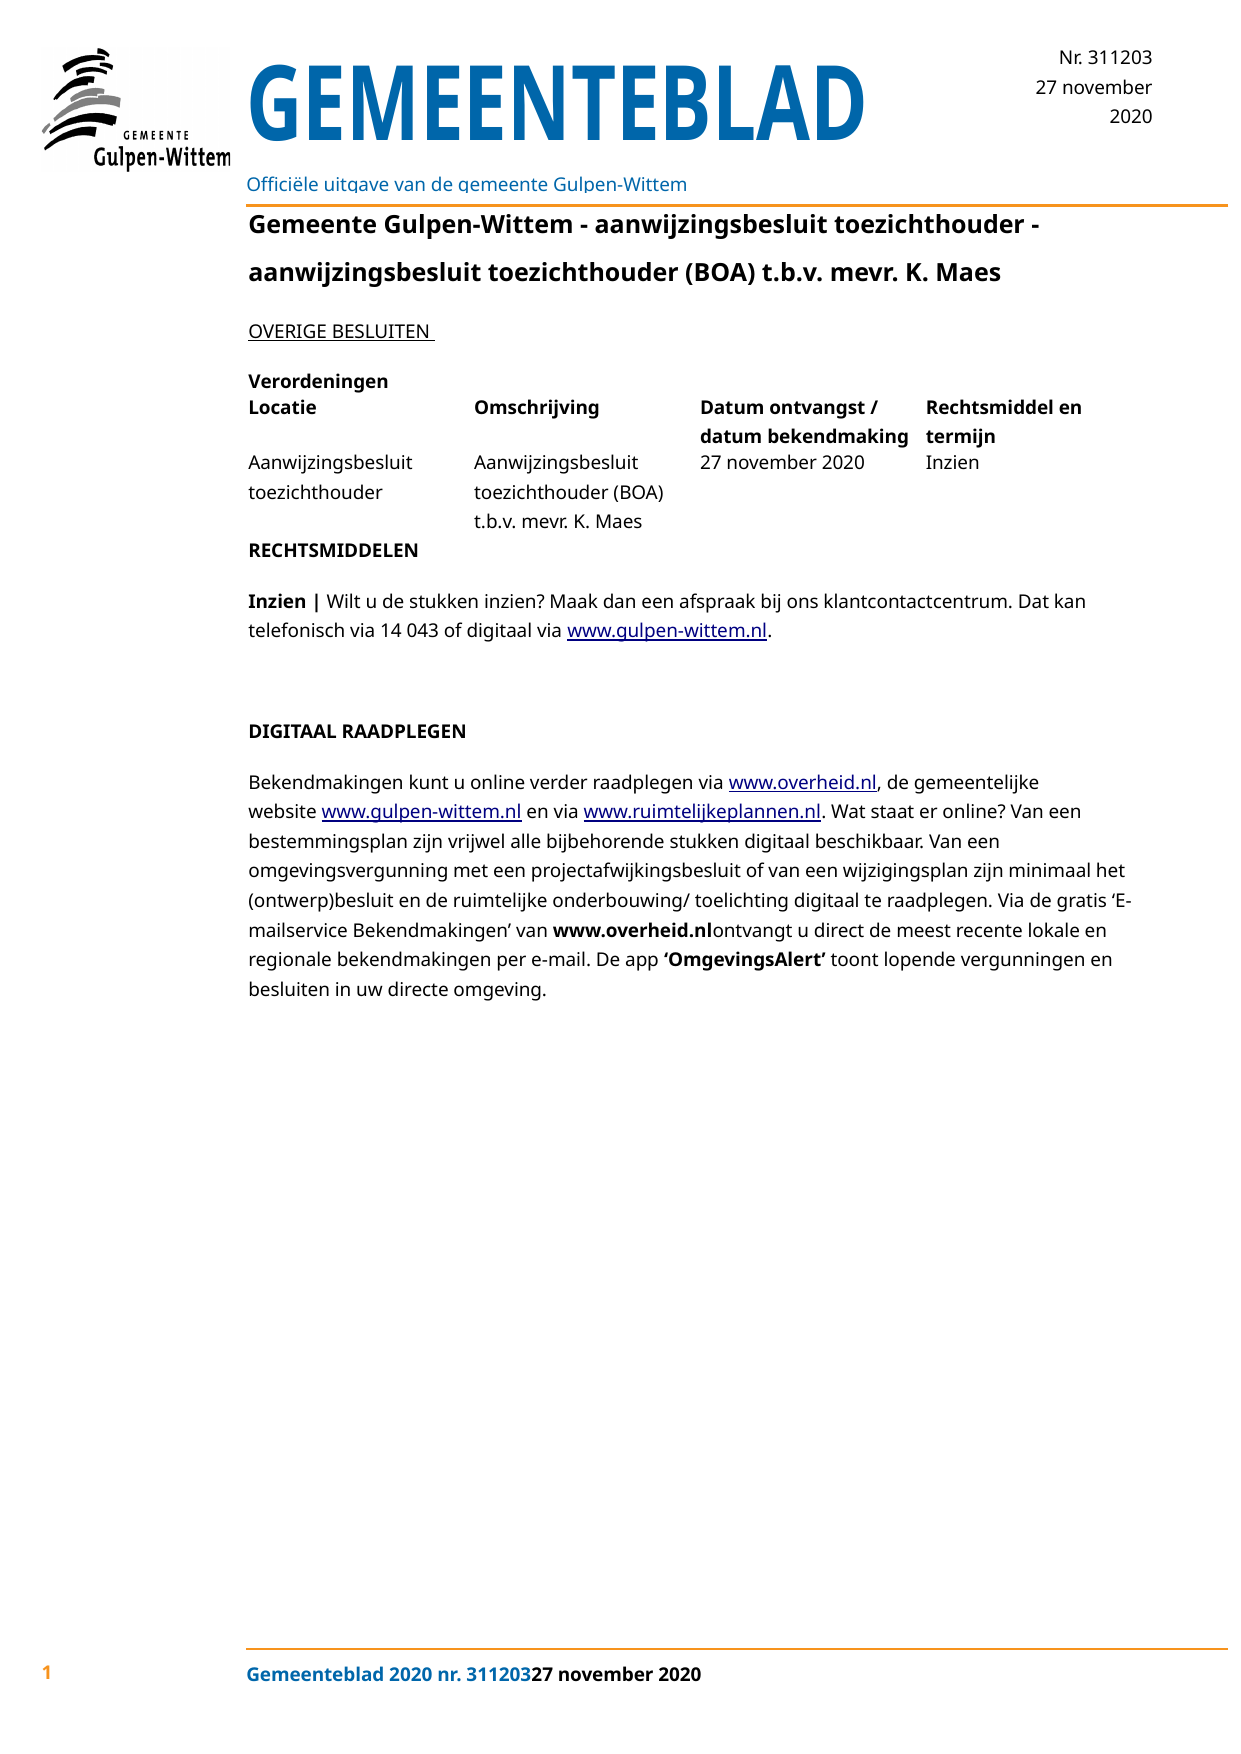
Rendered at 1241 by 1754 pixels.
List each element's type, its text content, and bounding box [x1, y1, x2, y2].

picture [41, 47, 231, 172]
table_cell 27 november 2020 [700, 450, 926, 534]
text OVERIGE BESLUITEN [248, 318, 1152, 344]
text Gemeente Gulpen-Wittem - aanwijzingsbesluit toezichthouder - aanwijzingsbesluit toezichthouder (BOA) t.b.v. mevr. K. Maes [248, 207, 1152, 288]
text Inzien | Wilt u de stukken inzien? Maak dan een afspraak bij ons klantcontactcentrum. Dat kan telefonisch via 14 043 of digitaal via www.gulpen-wittem.nl. [248, 588, 1152, 643]
table_cell Omschrijving [474, 394, 700, 449]
table_cell Rechtsmiddel en termijn [926, 394, 1152, 449]
table_cell Aanwijzingsbesluit toezichthouder [248, 450, 474, 534]
table_header [700, 369, 926, 394]
text RECHTSMIDDELEN [248, 538, 1152, 563]
table_header [926, 369, 1152, 394]
text Bekendmakingen kunt u online verder raadplegen via www.overheid.nl, de gemeentelijke website www.gulpen-wittem.nl en via www.ruimtelijkeplannen.nl. Wat staat er online? Van een bestemmingsplan zijn vrijwel alle bijbehorende stukken digitaal beschikbaar. Van een omgevingsvergunning met een projectafwijkingsbesluit of van een wijzigingsplan zijn minimaal het (ontwerp)besluit en de ruimtelijke onderbouwing/ toelichting digitaal te raadplegen. Via de gratis ‘E-mailservice Bekendmakingen’ van www.overheid.nlontvangt u direct de meest recente lokale en regionale bekendmakingen per e-mail. De app ‘OmgevingsAlert’ toont lopende vergunningen en besluiten in uw directe omgeving. [248, 769, 1152, 1002]
table_header Verordeningen [248, 369, 474, 394]
table_header [474, 369, 700, 394]
table_cell Inzien [926, 450, 1152, 534]
text DIGITAAL RAADPLEGEN [248, 718, 1152, 744]
table_cell Aanwijzingsbesluit toezichthouder (BOA) t.b.v. mevr. K. Maes [474, 450, 700, 534]
table_cell Locatie [248, 394, 474, 449]
table_cell Datum ontvangst / datum bekendmaking [700, 394, 926, 449]
